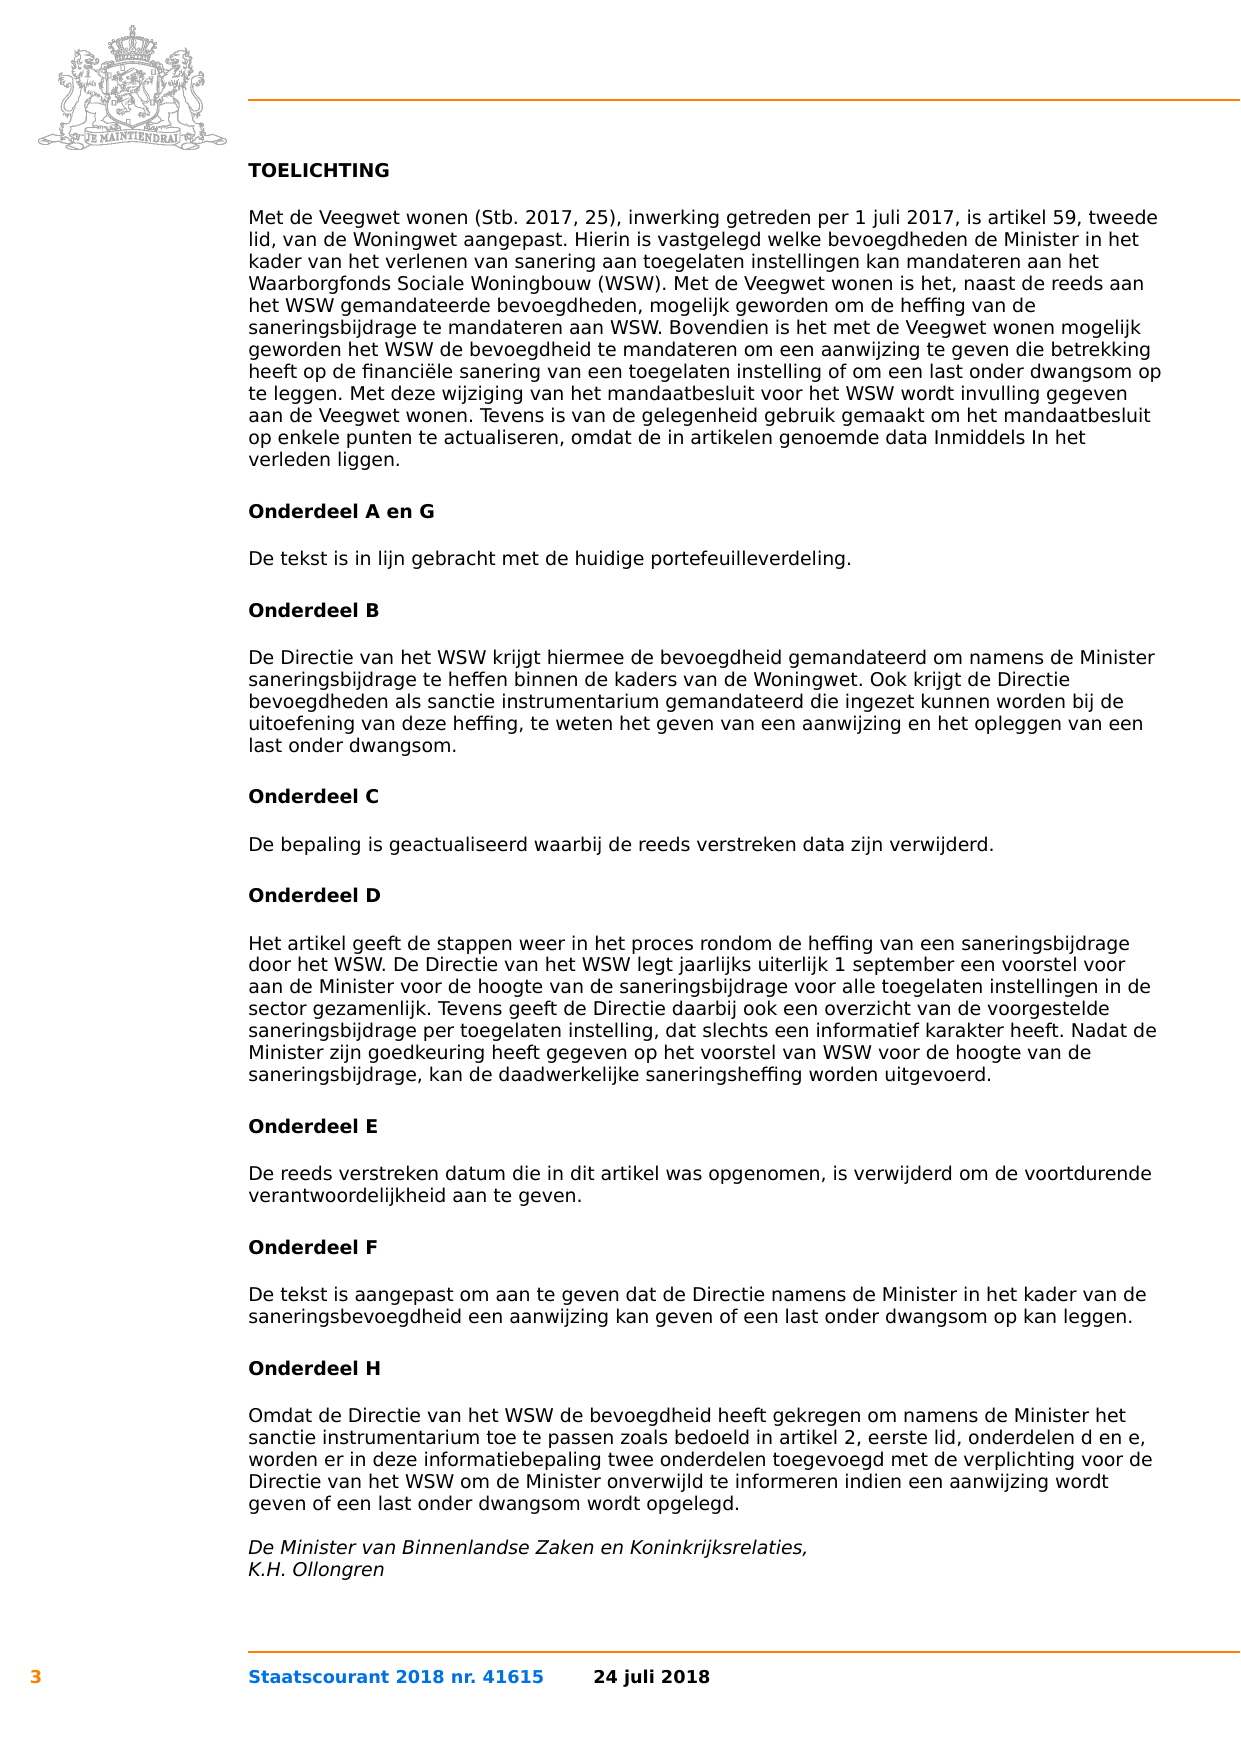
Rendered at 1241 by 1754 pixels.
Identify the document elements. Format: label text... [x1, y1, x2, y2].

text De tekst is in lijn gebracht met de huidige portefeuilleverdeling. [248, 548, 1163, 569]
text De Minister van Binnenlandse Zaken en Koninkrijksrelaties, K.H. Ollongren [248, 1537, 1163, 1581]
text De Directie van het WSW krijgt hiermee de bevoegdheid gemandateerd om namens de Minister saneringsbijdrage te heffen binnen de kaders van de Woningwet. Ook krijgt de Directie bevoegdheden als sanctie instrumentarium gemandateerd die ingezet kunnen worden bij de uitoefening van deze heffing, te weten het geven van een aanwijzing en het opleggen van een last onder dwangsom. [248, 647, 1163, 756]
subtitle Onderdeel B [248, 599, 1163, 622]
subtitle TOELICHTING [248, 160, 1163, 182]
text Het artikel geeft de stappen weer in het proces rondom de heffing van een saneringsbijdrage door het WSW. De Directie van het WSW legt jaarlijks uiterlijk 1 september een voorstel voor aan de Minister voor de hoogte van de saneringsbijdrage voor alle toegelaten instellingen in de sector gezamenlijk. Tevens geeft de Directie daarbij ook een overzicht van de voorgestelde saneringsbijdrage per toegelaten instelling, dat slechts een informatief karakter heeft. Nadat de Minister zijn goedkeuring heeft gegeven op het voorstel van WSW voor de hoogte van de saneringsbijdrage, kan de daadwerkelijke saneringsheffing worden uitgevoerd. [248, 932, 1163, 1086]
subtitle Onderdeel A en G [248, 501, 1163, 523]
picture [38, 25, 227, 150]
text De reeds verstreken datum die in dit artikel was opgenomen, is verwijderd om de voortdurende verantwoordelijkheid aan te geven. [248, 1163, 1163, 1207]
text De tekst is aangepast om aan te geven dat de Directie namens de Minister in het kader van de saneringsbevoegdheid een aanwijzing kan geven of een last onder dwangsom op kan leggen. [248, 1284, 1163, 1328]
subtitle Onderdeel C [248, 786, 1163, 808]
text Omdat de Directie van het WSW de bevoegdheid heeft gekregen om namens de Minister het sanctie instrumentarium toe te passen zoals bedoeld in artikel 2, eerste lid, onderdelen d en e, worden er in deze informatiebepaling twee onderdelen toegevoegd met de verplichting voor de Directie van het WSW om de Minister onverwijld te informeren indien een aanwijzing wordt geven of een last onder dwangsom wordt opgelegd. [248, 1405, 1163, 1515]
subtitle Onderdeel E [248, 1116, 1163, 1138]
subtitle Onderdeel H [248, 1358, 1163, 1380]
subtitle Onderdeel F [248, 1237, 1163, 1259]
subtitle Onderdeel D [248, 885, 1163, 907]
text Met de Veegwet wonen (Stb. 2017, 25), inwerking getreden per 1 juli 2017, is artikel 59, tweede lid, van de Woningwet aangepast. Hierin is vastgelegd welke bevoegdheden de Minister in het kader van het verlenen van sanering aan toegelaten instellingen kan mandateren aan het Waarborgfonds Sociale Woningbouw (WSW). Met de Veegwet wonen is het, naast de reeds aan het WSW gemandateerde bevoegdheden, mogelijk geworden om de heffing van de saneringsbijdrage te mandateren aan WSW. Bovendien is het met de Veegwet wonen mogelijk geworden het WSW de bevoegdheid te mandateren om een aanwijzing te geven die betrekking heeft op de financiële sanering van een toegelaten instelling of om een last onder dwangsom op te leggen. Met deze wijziging van het mandaatbesluit voor het WSW wordt invulling gegeven aan de Veegwet wonen. Tevens is van de gelegenheid gebruik gemaakt om het mandaatbesluit op enkele punten te actualiseren, omdat de in artikelen genoemde data Inmiddels In het verleden liggen. [248, 207, 1163, 471]
text De bepaling is geactualiseerd waarbij de reeds verstreken data zijn verwijderd. [248, 833, 1163, 855]
